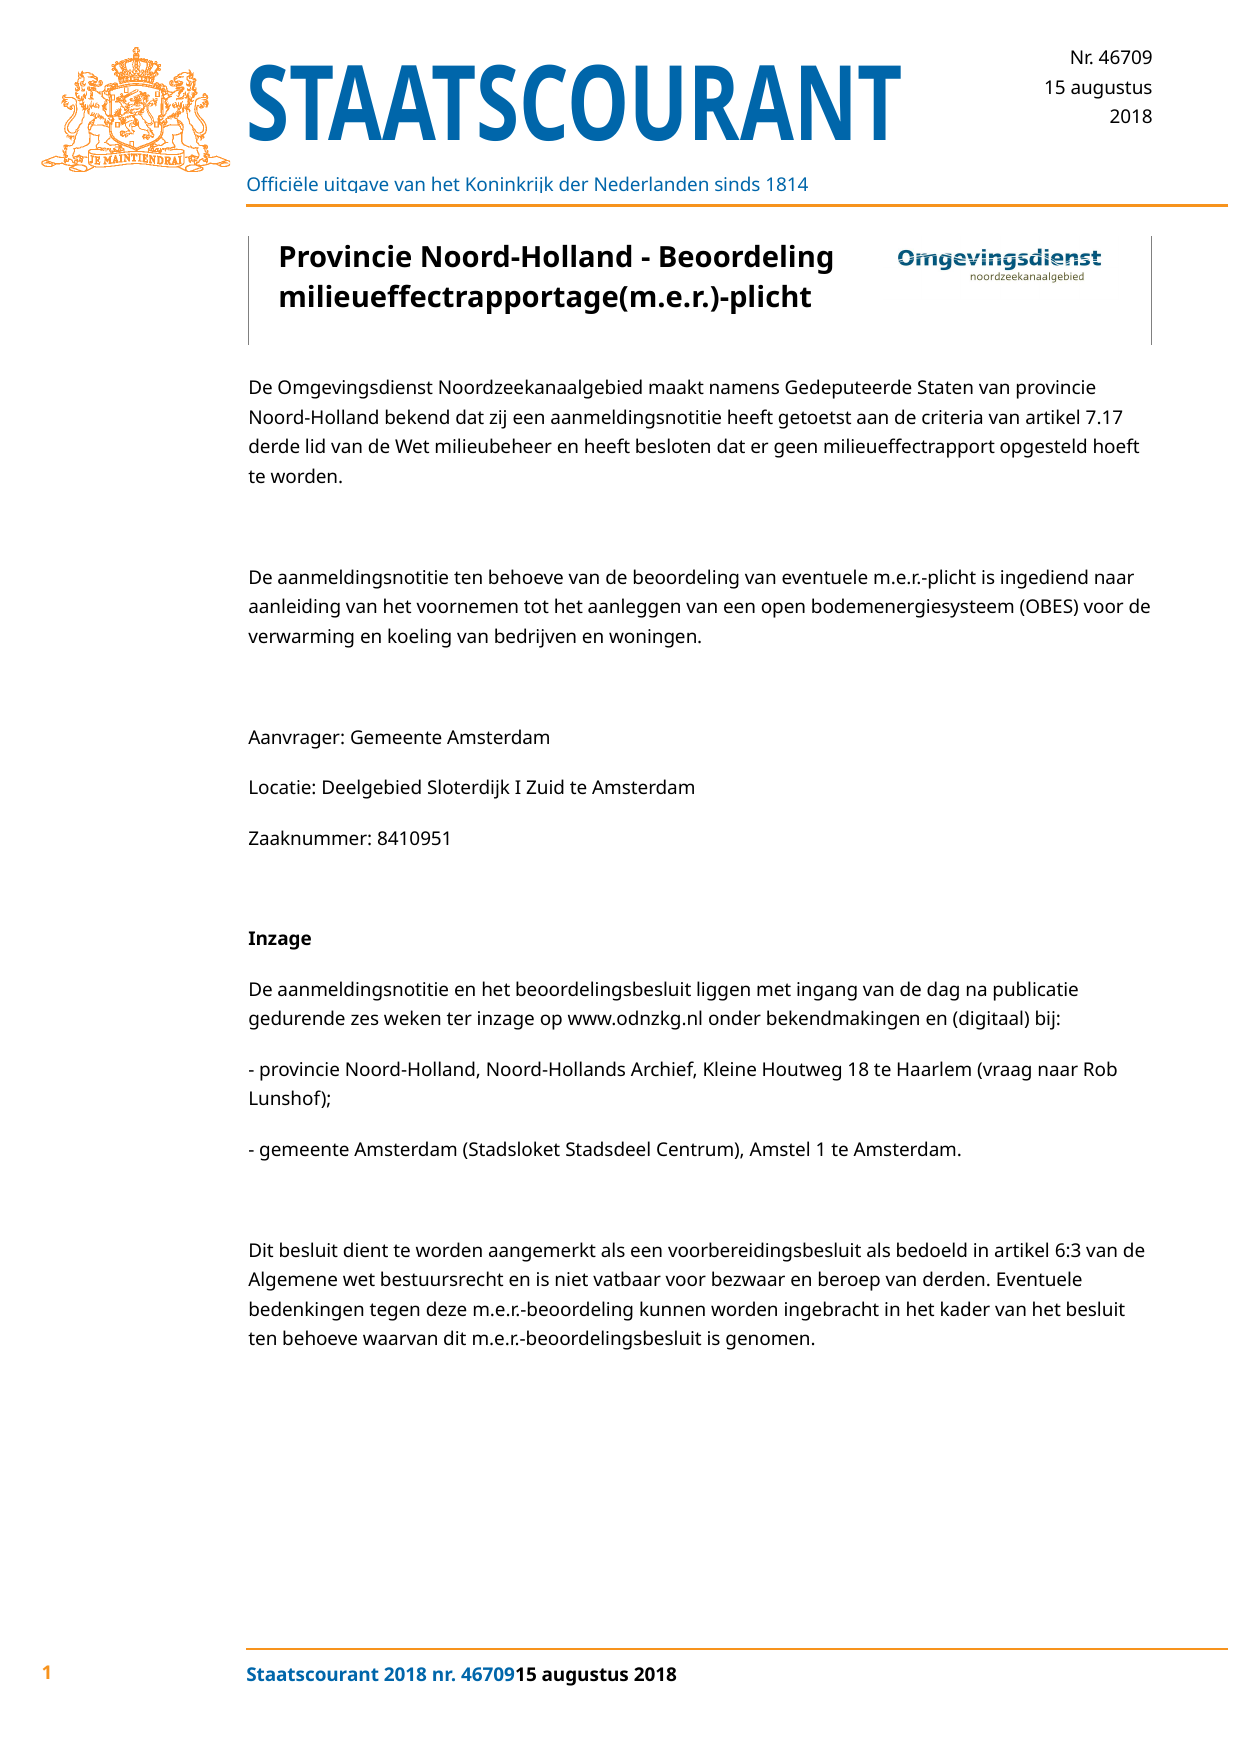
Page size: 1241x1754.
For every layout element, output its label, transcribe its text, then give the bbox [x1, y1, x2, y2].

text Locatie: Deelgebied Sloterdijk I Zuid te Amsterdam [248, 774, 1152, 800]
text De aanmeldingsnotitie en het beoordelingsbesluit liggen met ingang van de dag na publicatie gedurende zes weken ter inzage op www.odnzkg.nl onder bekendmakingen en (digitaal) bij: [248, 976, 1152, 1031]
text - gemeente Amsterdam (Stadsloket Stadsdeel Centrum), Amstel 1 te Amsterdam. [248, 1136, 1152, 1162]
text Dit besluit dient te worden aangemerkt als een voorbereidingsbesluit als bedoeld in artikel 6:3 van de Algemene wet bestuursrecht en is niet vatbaar voor bezwaar en beroep van derden. Eventuele bedenkingen tegen deze m.e.r.-beoordeling kunnen worden ingebracht in het kader van het besluit ten behoeve waarvan dit m.e.r.-beoordelingsbesluit is genomen. [248, 1237, 1152, 1351]
table_header Provincie Noord-Holland - Beoordeling milieueffectrapportage(m.e.r.)-plicht [249, 236, 850, 345]
text Zaaknummer: 8410951 [248, 825, 1152, 850]
text De Omgevingsdienst Noordzeekanaalgebied maakt namens Gedeputeerde Staten van provincie Noord-Holland bekend dat zij een aanmeldingsnotitie heeft getoetst aan de criteria van artikel 7.17 derde lid van de Wet milieubeheer en heeft besloten dat er geen milieueffectrapport opgesteld hoeft te worden. [248, 374, 1152, 489]
text De aanmeldingsnotitie ten behoeve van de beoordeling van eventuele m.e.r.-plicht is ingediend naar aanleiding van het voornemen tot het aanleggen van een open bodemenergiesysteem (OBES) voor de verwarming en koeling van bedrijven en woningen. [248, 564, 1152, 649]
text Aanvrager: Gemeente Amsterdam [248, 724, 1152, 749]
text - provincie Noord-Holland, Noord-Hollands Archief, Kleine Houtweg 18 te Haarlem (vraag naar Rob Lunshof); [248, 1056, 1152, 1111]
table_header [850, 236, 1151, 345]
text Inzage [248, 926, 1152, 951]
picture [882, 236, 1119, 300]
picture [41, 47, 231, 172]
